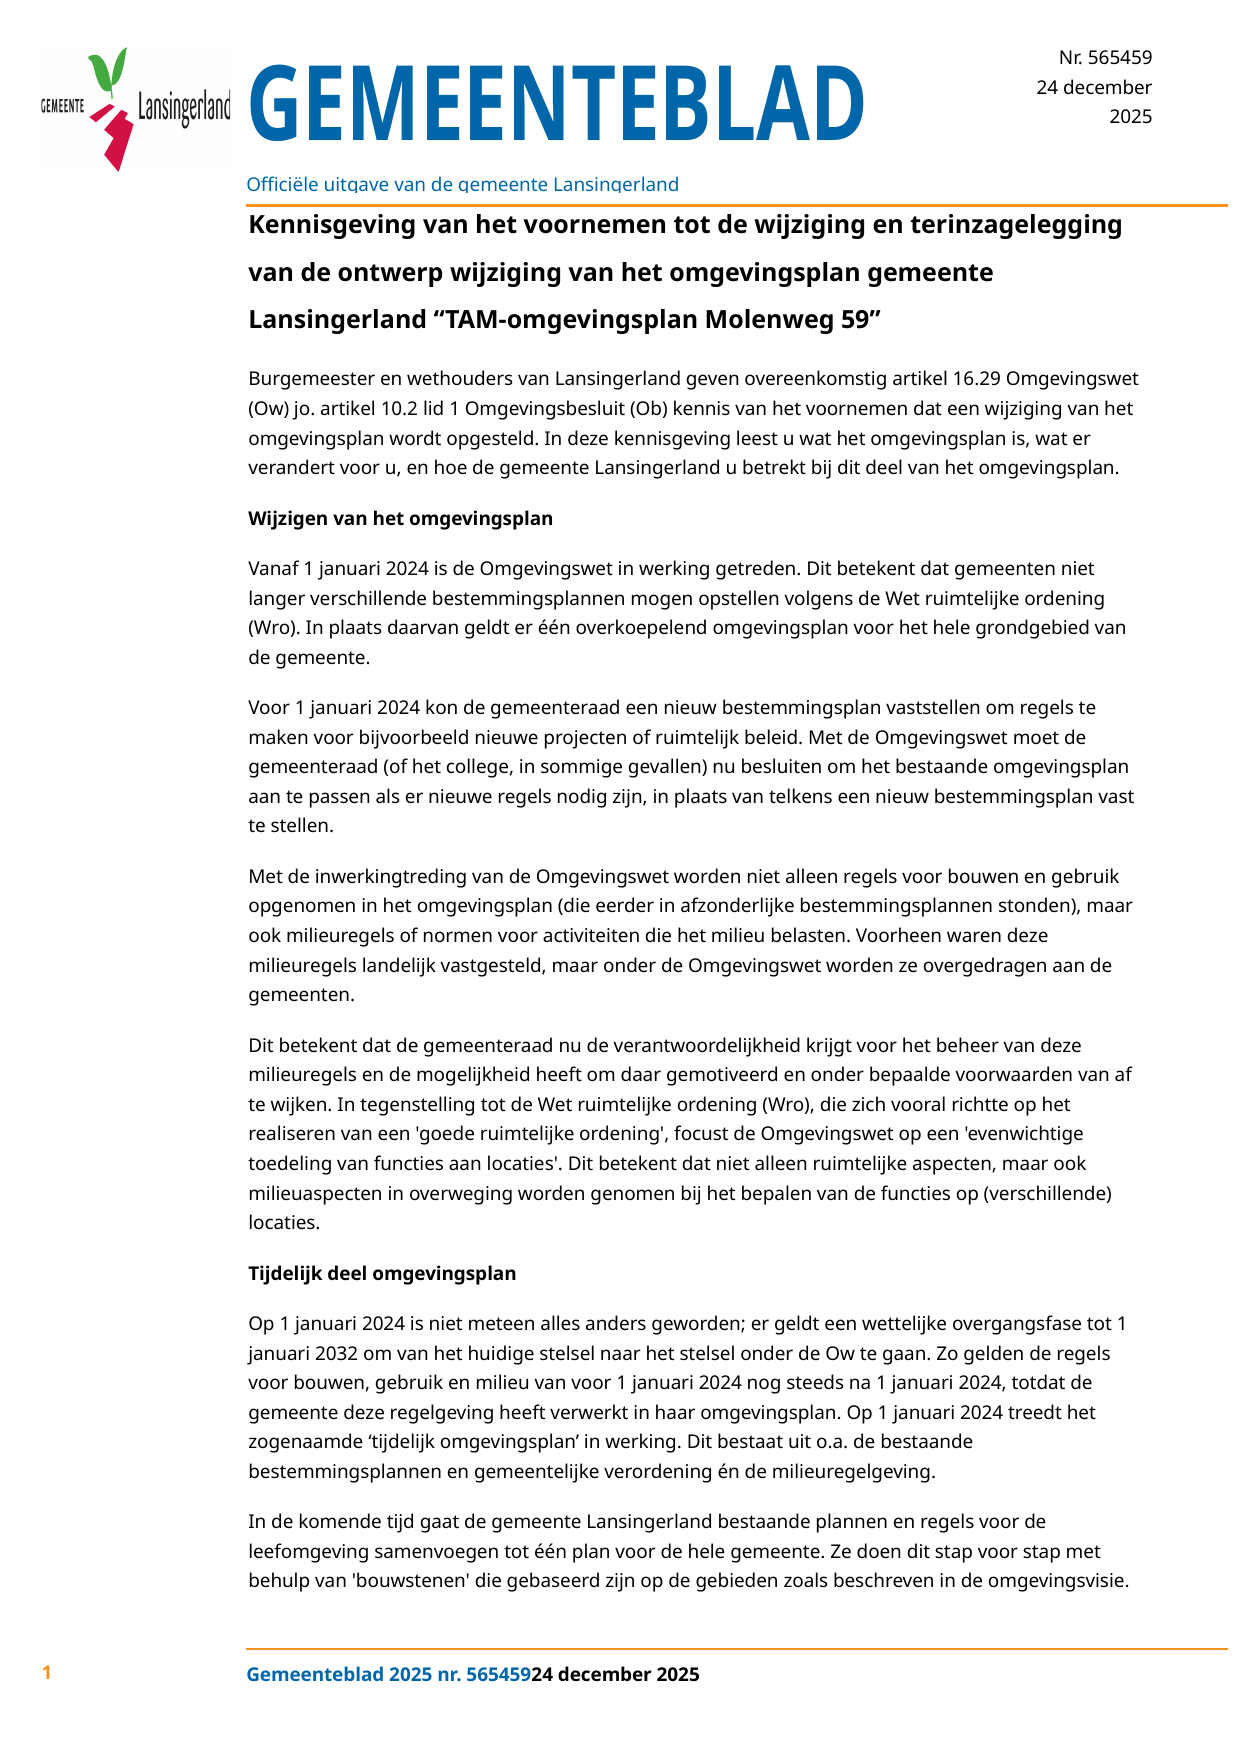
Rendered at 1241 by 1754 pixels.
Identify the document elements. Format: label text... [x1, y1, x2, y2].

text Op 1 januari 2024 is niet meteen alles anders geworden; er geldt een wettelijke overgangsfase tot 1 januari 2032 om van het huidige stelsel naar het stelsel onder de Ow te gaan. Zo gelden de regels voor bouwen, gebruik en milieu van voor 1 januari 2024 nog steeds na 1 januari 2024, totdat de gemeente deze regelgeving heeft verwerkt in haar omgevingsplan. Op 1 januari 2024 treedt het zogenaamde ‘tijdelijk omgevingsplan’ in werking. Dit bestaat uit o.a. de bestaande bestemmingsplannen en gemeentelijke verordening én de milieuregelgeving. [248, 1310, 1152, 1484]
text Kennisgeving van het voornemen tot de wijziging en terinzagelegging van de ontwerp wijziging van het omgevingsplan gemeente Lansingerland “TAM-omgevingsplan Molenweg 59” [248, 207, 1152, 336]
text Burgemeester en wethouders van Lansingerland geven overeenkomstig artikel 16.29 Omgevingswet (Ow) jo. artikel 10.2 lid 1 Omgevingsbesluit (Ob) kennis van het voornemen dat een wijziging van het omgevingsplan wordt opgesteld. In deze kennisgeving leest u wat het omgevingsplan is, wat er verandert voor u, en hoe de gemeente Lansingerland u betrekt bij dit deel van het omgevingsplan. [248, 366, 1152, 480]
text Dit betekent dat de gemeenteraad nu de verantwoordelijkheid krijgt voor het beheer van deze milieuregels en de mogelijkheid heeft om daar gemotiveerd en onder bepaalde voorwaarden van af te wijken. In tegenstelling tot de Wet ruimtelijke ordening (Wro), die zich vooral richtte op het realiseren van een 'goede ruimtelijke ordening', focust de Omgevingswet op een 'evenwichtige toedeling van functies aan locaties'. Dit betekent dat niet alleen ruimtelijke aspecten, maar ook milieuaspecten in overweging worden genomen bij het bepalen van de functies op (verschillende) locaties. [248, 1032, 1152, 1235]
text Met de inwerkingtreding van de Omgevingswet worden niet alleen regels voor bouwen en gebruik opgenomen in het omgevingsplan (die eerder in afzonderlijke bestemmingsplannen stonden), maar ook milieuregels of normen voor activiteiten die het milieu belasten. Voorheen waren deze milieuregels landelijk vastgesteld, maar onder de Omgevingswet worden ze overgedragen aan de gemeenten. [248, 863, 1152, 1007]
picture [41, 47, 231, 172]
text Tijdelijk deel omgevingsplan [248, 1260, 1152, 1285]
text In de komende tijd gaat de gemeente Lansingerland bestaande plannen en regels voor de leefomgeving samenvoegen tot één plan voor de hele gemeente. Ze doen dit stap voor stap met behulp van 'bouwstenen' die gebaseerd zijn op de gebieden zoals beschreven in de omgevingsvisie. [248, 1508, 1152, 1593]
text Voor 1 januari 2024 kon de gemeenteraad een nieuw bestemmingsplan vaststellen om regels te maken voor bijvoorbeeld nieuwe projecten of ruimtelijk beleid. Met de Omgevingswet moet de gemeenteraad (of het college, in sommige gevallen) nu besluiten om het bestaande omgevingsplan aan te passen als er nieuwe regels nodig zijn, in plaats van telkens een nieuw bestemmingsplan vast te stellen. [248, 694, 1152, 838]
text Wijzigen van het omgevingsplan [248, 505, 1152, 530]
text Vanaf 1 januari 2024 is de Omgevingswet in werking getreden. Dit betekent dat gemeenten niet langer verschillende bestemmingsplannen mogen opstellen volgens de Wet ruimtelijke ordening (Wro). In plaats daarvan geldt er één overkoepelend omgevingsplan voor het hele grondgebied van de gemeente. [248, 555, 1152, 669]
